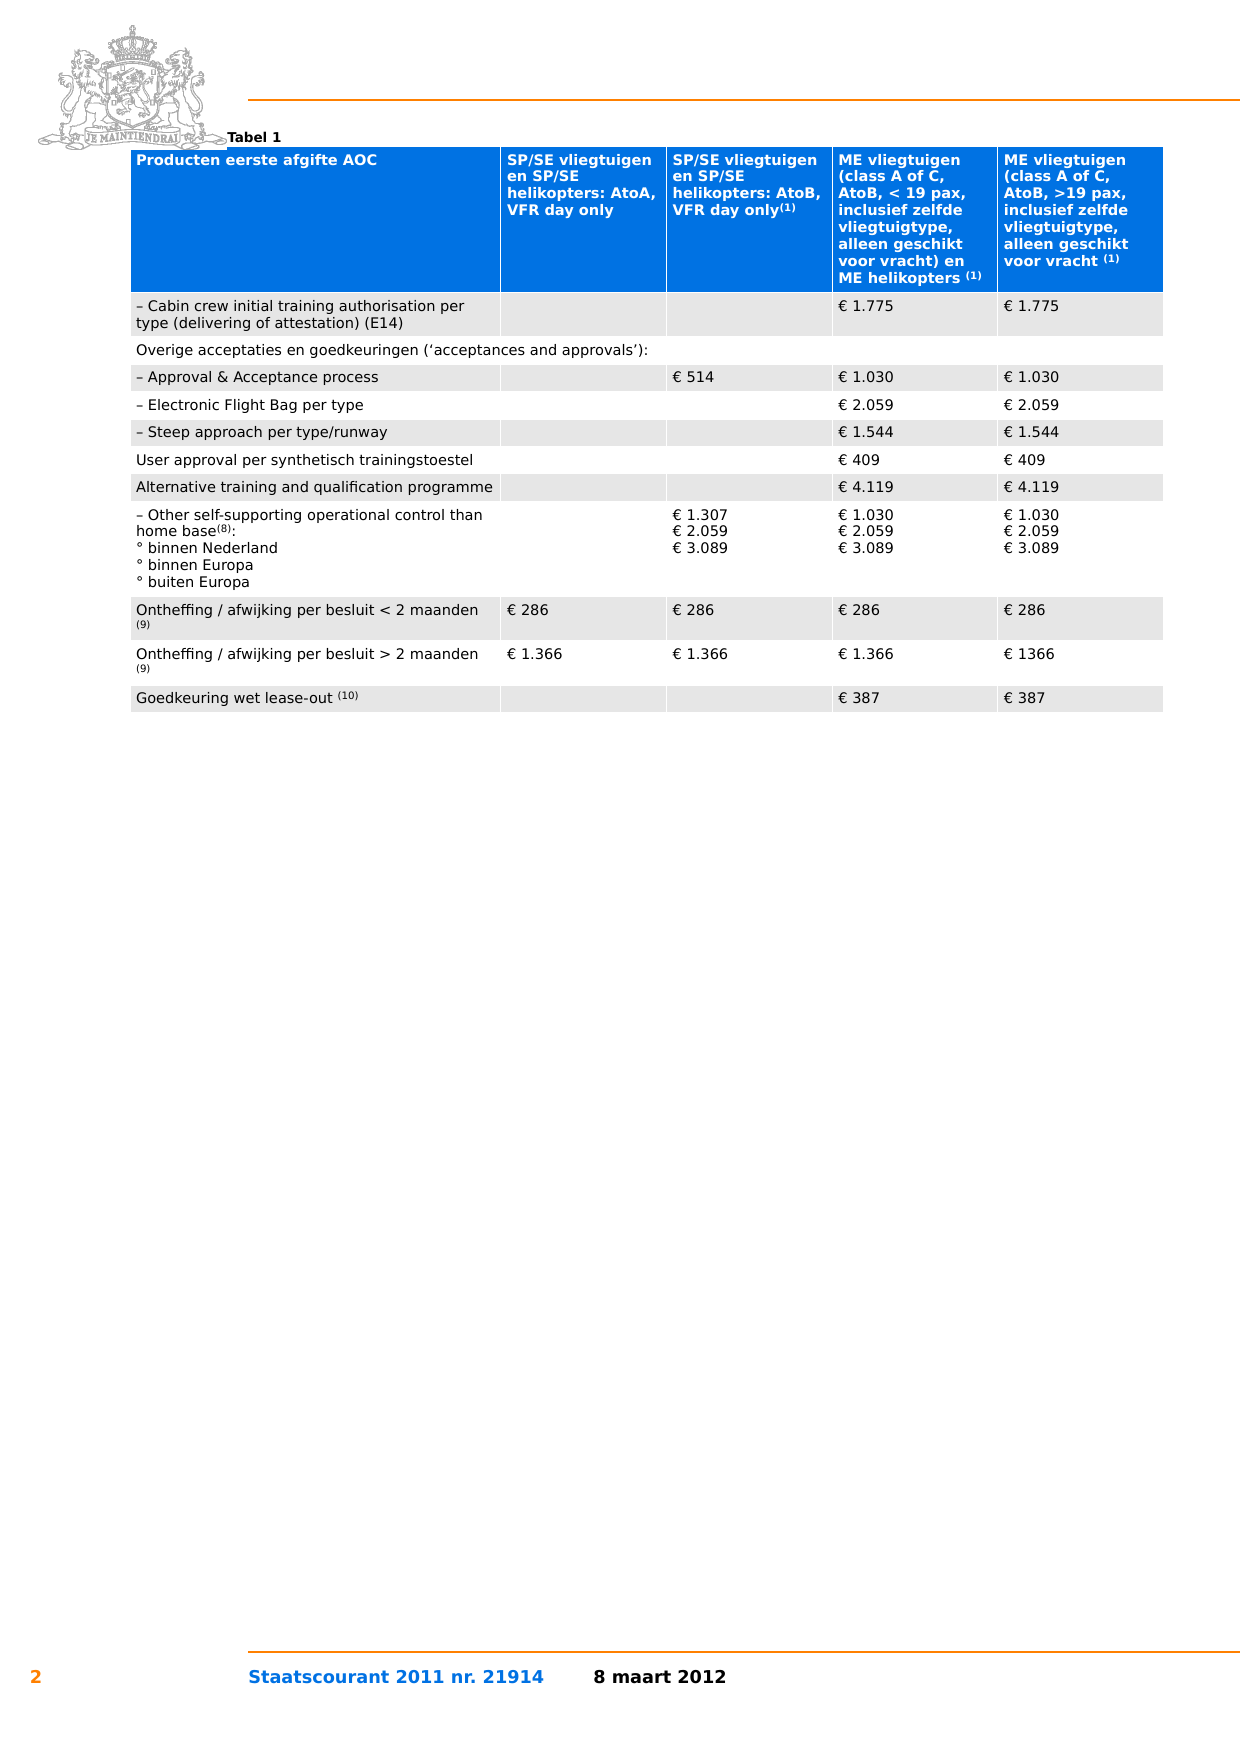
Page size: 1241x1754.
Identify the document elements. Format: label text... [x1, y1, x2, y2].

table_cell [501, 293, 666, 336]
table_cell [667, 447, 832, 473]
table_cell [501, 447, 666, 473]
table_cell – Other self-supporting operational control than home base(8): ° binnen Nederland ° binnen Europa ° buiten Europa [131, 502, 500, 596]
table_cell € 387 [998, 686, 1163, 712]
table_cell [667, 293, 832, 336]
table_cell € 1.775 [998, 293, 1163, 336]
table_cell [501, 686, 666, 712]
table_cell – Cabin crew initial training authorisation per type (delivering of attestation) (E14) [131, 293, 500, 336]
table_cell € 286 [667, 597, 832, 640]
table_cell Alternative training and qualification programme [131, 474, 500, 501]
table_cell [667, 392, 832, 418]
table_cell € 1.544 [998, 420, 1163, 446]
table_cell [667, 686, 832, 712]
table_cell € 286 [501, 597, 666, 640]
table_cell € 409 [833, 447, 997, 473]
table_cell User approval per synthetisch trainingstoestel [131, 447, 500, 473]
table_cell € 1.307 € 2.059 € 3.089 [667, 502, 832, 596]
table_cell € 4.119 [998, 474, 1163, 501]
table_cell Producten eerste afgifte AOC [131, 147, 500, 292]
table_cell € 2.059 [998, 392, 1163, 418]
table_cell € 1.775 [833, 293, 997, 336]
table_cell SP/SE vliegtuigen en SP/SE helikopters: AtoA, VFR day only [501, 147, 666, 292]
table_cell – Electronic Flight Bag per type [131, 392, 500, 418]
table_cell [501, 365, 666, 391]
table_cell – Approval & Acceptance process [131, 365, 500, 391]
table_cell € 1366 [998, 641, 1163, 685]
table_cell € 2.059 [833, 392, 997, 418]
table_cell € 286 [833, 597, 997, 640]
table_cell ME vliegtuigen (class A of C, AtoB, >19 pax, inclusief zelfde vliegtuigtype, alleen geschikt voor vracht (1) [998, 147, 1163, 292]
table_cell € 1.366 [667, 641, 832, 685]
table_cell € 1.544 [833, 420, 997, 446]
table_cell [501, 502, 666, 596]
table_cell € 1.030 [998, 365, 1163, 391]
table_cell Ontheffing / afwijking per besluit < 2 maanden (9) [131, 597, 500, 640]
table_cell € 409 [998, 447, 1163, 473]
table_cell Ontheffing / afwijking per besluit > 2 maanden (9) [131, 641, 500, 685]
table_cell € 1.030 € 2.059 € 3.089 [998, 502, 1163, 596]
table_cell € 286 [998, 597, 1163, 640]
table_cell [501, 392, 666, 418]
table_cell Goedkeuring wet lease-out (10) [131, 686, 500, 712]
table_cell € 514 [667, 365, 832, 391]
table_cell SP/SE vliegtuigen en SP/SE helikopters: AtoB, VFR day only(1) [667, 147, 832, 292]
table_cell [501, 420, 666, 446]
table_cell [501, 474, 666, 501]
table_cell Overige acceptaties en goedkeuringen (‘acceptances and approvals’): [131, 337, 1163, 364]
table_header Tabel 1 [227, 130, 1163, 146]
table_cell € 1.366 [501, 641, 666, 685]
table_cell [667, 474, 832, 501]
table_cell [667, 420, 832, 446]
picture [38, 25, 227, 150]
table_cell € 387 [833, 686, 997, 712]
table_cell ME vliegtuigen (class A of C, AtoB, < 19 pax, inclusief zelfde vliegtuigtype, alleen geschikt voor vracht) en ME helikopters (1) [833, 147, 997, 292]
table_cell € 1.366 [833, 641, 997, 685]
table_cell € 1.030 € 2.059 € 3.089 [833, 502, 997, 596]
table_cell € 1.030 [833, 365, 997, 391]
table_cell – Steep approach per type/runway [131, 420, 500, 446]
table_cell € 4.119 [833, 474, 997, 501]
